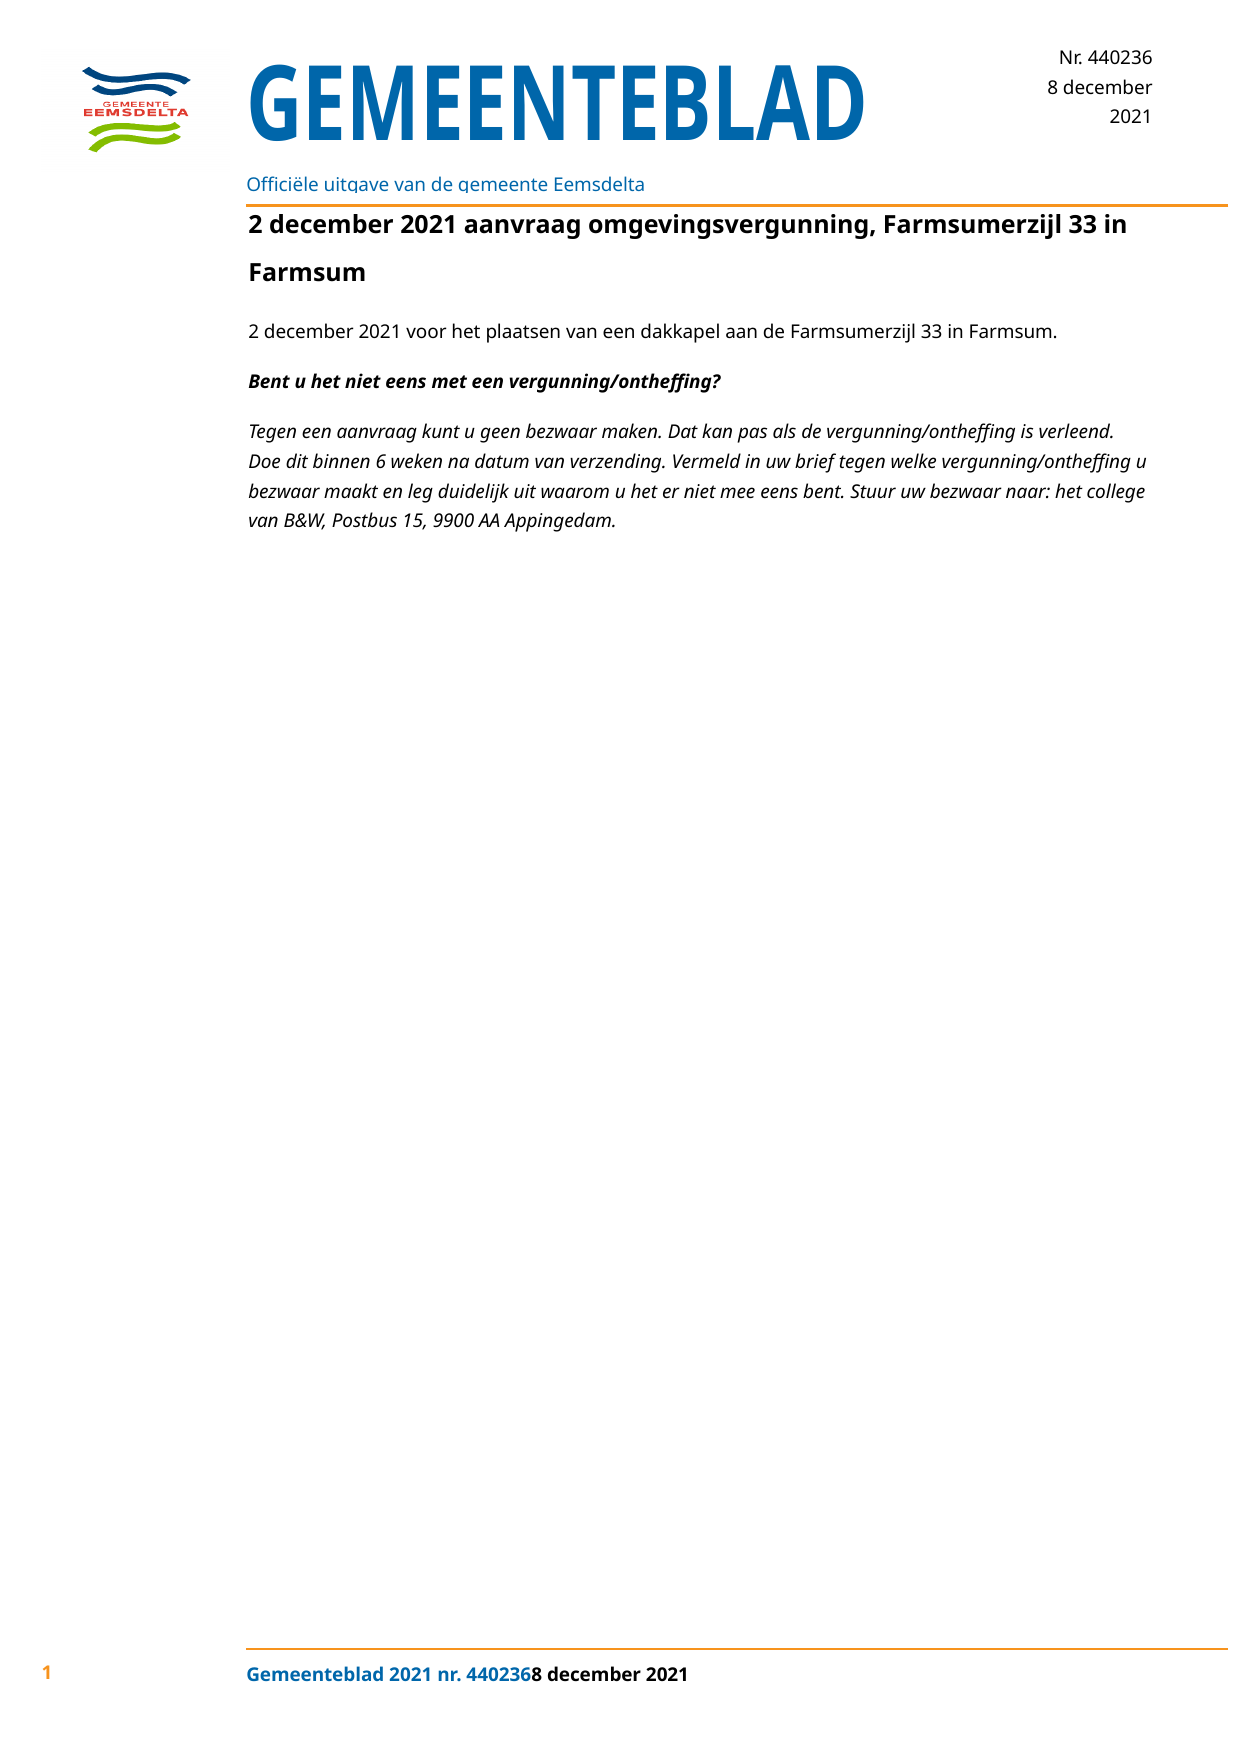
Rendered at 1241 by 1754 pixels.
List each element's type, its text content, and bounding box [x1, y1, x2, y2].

text Bent u het niet eens met een vergunning/ontheffing? [248, 368, 1152, 394]
text 2 december 2021 aanvraag omgevingsvergunning, Farmsumerzijl 33 in Farmsum [248, 207, 1152, 288]
text 2 december 2021 voor het plaatsen van een dakkapel aan de Farmsumerzijl 33 in Farmsum. [248, 318, 1152, 344]
text Tegen een aanvraag kunt u geen bezwaar maken. Dat kan pas als de vergunning/ontheffing is verleend. Doe dit binnen 6 weken na datum van verzending. Vermeld in uw brief tegen welke vergunning/ontheffing u bezwaar maakt en leg duidelijk uit waarom u het er niet mee eens bent. Stuur uw bezwaar naar: het college van B&W, Postbus 15, 9900 AA Appingedam. [248, 419, 1152, 533]
picture [41, 47, 231, 172]
